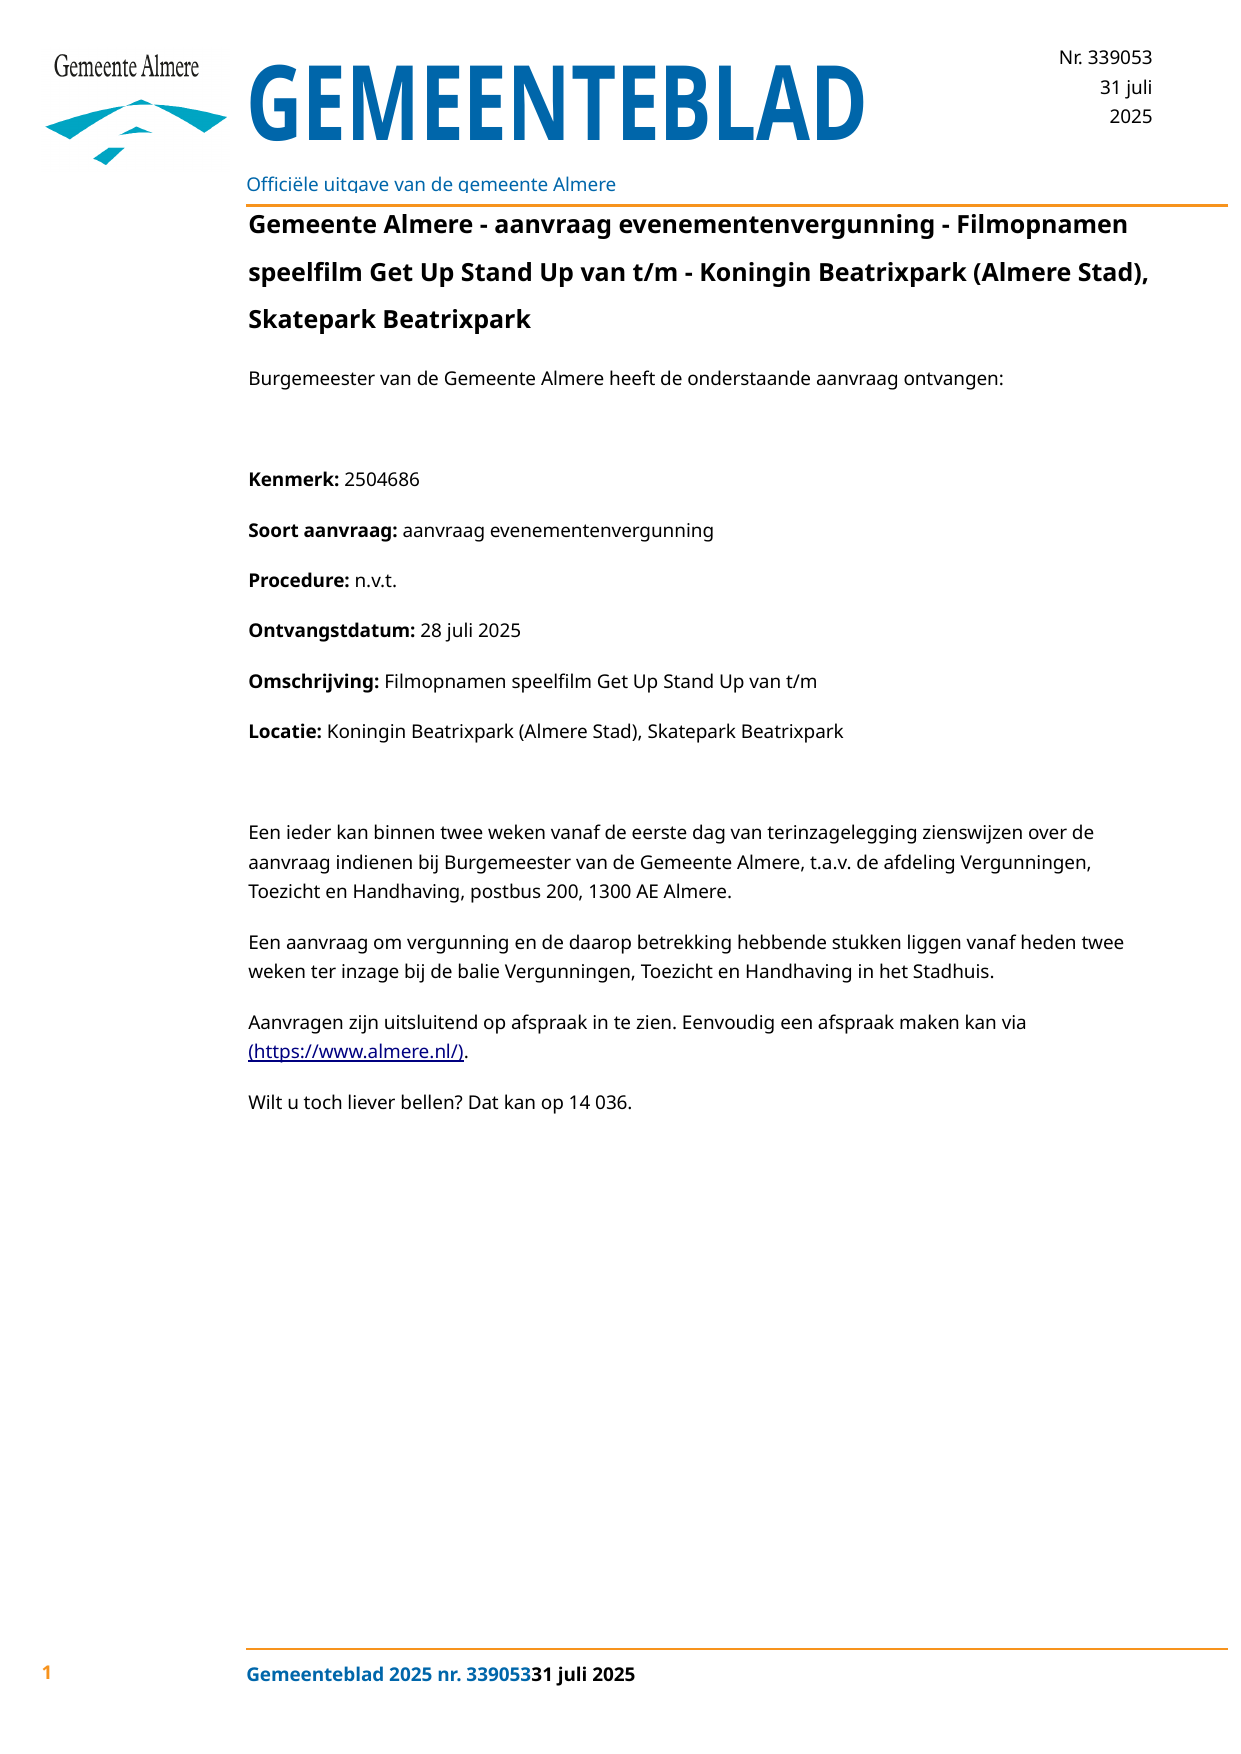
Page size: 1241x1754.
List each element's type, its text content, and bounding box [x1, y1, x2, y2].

text Een ieder kan binnen twee weken vanaf de eerste dag van terinzagelegging zienswijzen over de aanvraag indienen bij Burgemeester van de Gemeente Almere, t.a.v. de afdeling Vergunningen, Toezicht en Handhaving, postbus 200, 1300 AE Almere. [248, 819, 1152, 904]
picture [41, 47, 231, 172]
text Kenmerk: 2504686 [248, 466, 1152, 492]
text Procedure: n.v.t. [248, 567, 1152, 593]
text Burgemeester van de Gemeente Almere heeft de onderstaande aanvraag ontvangen: [248, 366, 1152, 391]
text Soort aanvraag: aanvraag evenementenvergunning [248, 517, 1152, 542]
text Ontvangstdatum: 28 juli 2025 [248, 618, 1152, 643]
text Locatie: Koningin Beatrixpark (Almere Stad), Skatepark Beatrixpark [248, 718, 1152, 744]
text Aanvragen zijn uitsluitend op afspraak in te zien. Eenvoudig een afspraak maken kan via (https://www.almere.nl/). [248, 1009, 1152, 1064]
text Gemeente Almere - aanvraag evenementenvergunning - Filmopnamen speelfilm Get Up Stand Up van t/m - Koningin Beatrixpark (Almere Stad), Skatepark Beatrixpark [248, 207, 1152, 336]
text Een aanvraag om vergunning en de daarop betrekking hebbende stukken liggen vanaf heden twee weken ter inzage bij de balie Vergunningen, Toezicht en Handhaving in het Stadhuis. [248, 929, 1152, 984]
text Omschrijving: Filmopnamen speelfilm Get Up Stand Up van t/m [248, 668, 1152, 694]
text Wilt u toch liever bellen? Dat kan op 14 036. [248, 1089, 1152, 1114]
